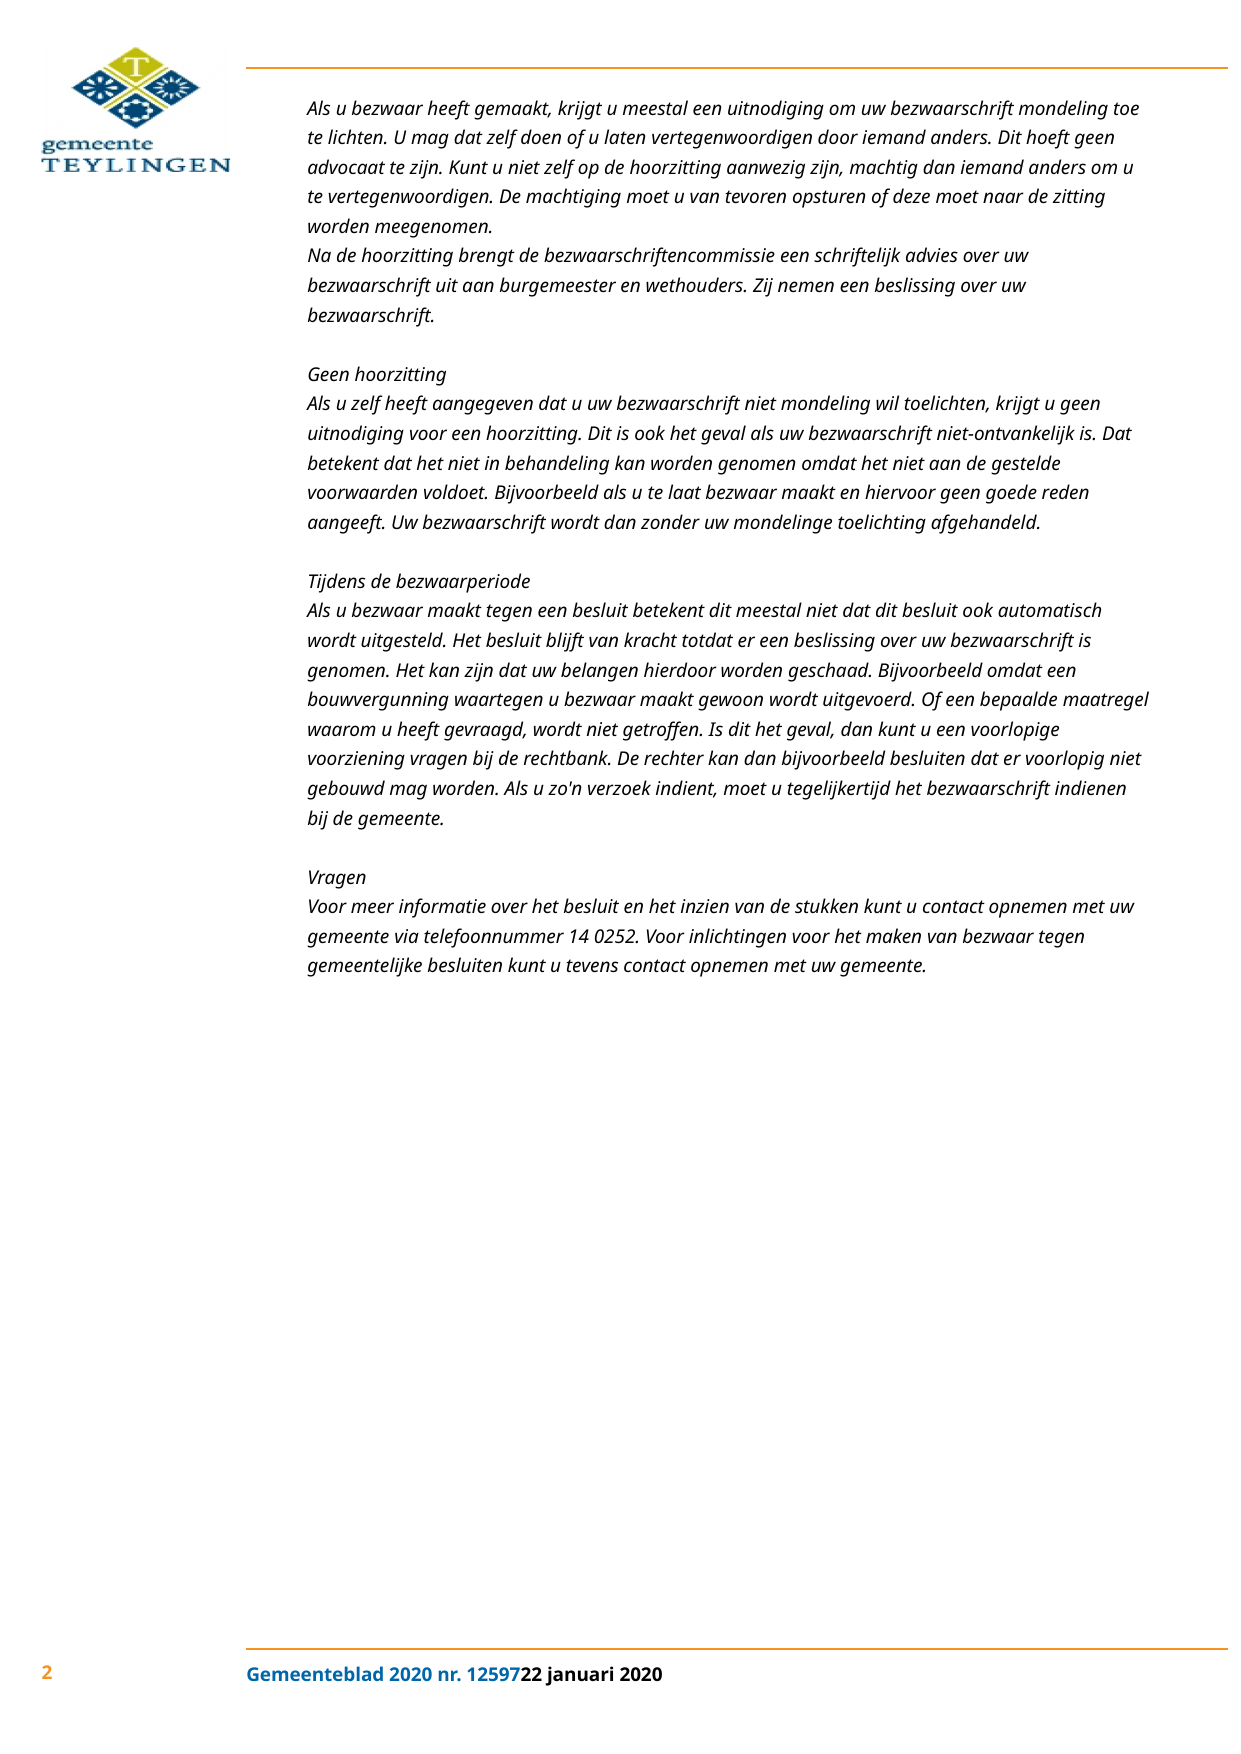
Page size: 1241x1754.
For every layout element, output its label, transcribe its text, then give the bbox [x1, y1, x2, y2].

list Voor meer informatie over het besluit en het inzien van de stukken kunt u contact opnemen met uw gemeente via telefoonnummer 14 0252. Voor inlichtingen voor het maken van bezwaar tegen gemeentelijke besluiten kunt u tevens contact opnemen met uw gemeente. [248, 893, 1152, 978]
list Als u zelf heeft aangegeven dat u uw bezwaarschrift niet mondeling wil toelichten, krijgt u geen uitnodiging voor een hoorzitting. Dit is ook het geval als uw bezwaarschrift niet-ontvankelijk is. Dat betekent dat het niet in behandeling kan worden genomen omdat het niet aan de gestelde voorwaarden voldoet. Bijvoorbeeld als u te laat bezwaar maakt en hiervoor geen goede reden aangeeft. Uw bezwaarschrift wordt dan zonder uw mondelinge toelichting afgehandeld. [248, 391, 1152, 535]
list Geen hoorzitting [248, 361, 1152, 387]
list Als u bezwaar maakt tegen een besluit betekent dit meestal niet dat dit besluit ook automatisch wordt uitgesteld. Het besluit blijft van kracht totdat er een beslissing over uw bezwaarschrift is genomen. Het kan zijn dat uw belangen hierdoor worden geschaad. Bijvoorbeeld omdat een bouwvergunning waartegen u bezwaar maakt gewoon wordt uitgevoerd. Of een bepaalde maatregel waarom u heeft gevraagd, wordt niet getroffen. Is dit het geval, dan kunt u een voorlopige voorziening vragen bij de rechtbank. De rechter kan dan bijvoorbeeld besluiten dat er voorlopig niet gebouwd mag worden. Als u zo'n verzoek indient, moet u tegelijkertijd het bezwaarschrift indienen bij de gemeente. [248, 598, 1152, 831]
picture [41, 47, 231, 172]
list Als u bezwaar heeft gemaakt, krijgt u meestal een uitnodiging om uw bezwaarschrift mondeling toe te lichten. U mag dat zelf doen of u laten vertegenwoordigen door iemand anders. Dit hoeft geen advocaat te zijn. Kunt u niet zelf op de hoorzitting aanwezig zijn, machtig dan iemand anders om u te vertegenwoordigen. De machtiging moet u van tevoren opsturen of deze moet naar de zitting worden meegenomen. [248, 95, 1152, 239]
list Vragen [248, 864, 1152, 890]
list Tijdens de bezwaarperiode [248, 568, 1152, 594]
list Na de hoorzitting brengt de bezwaarschriftencommissie een schriftelijk advies over uw bezwaarschrift uit aan burgemeester en wethouders. Zij nemen een beslissing over uw bezwaarschrift. [248, 243, 1152, 328]
